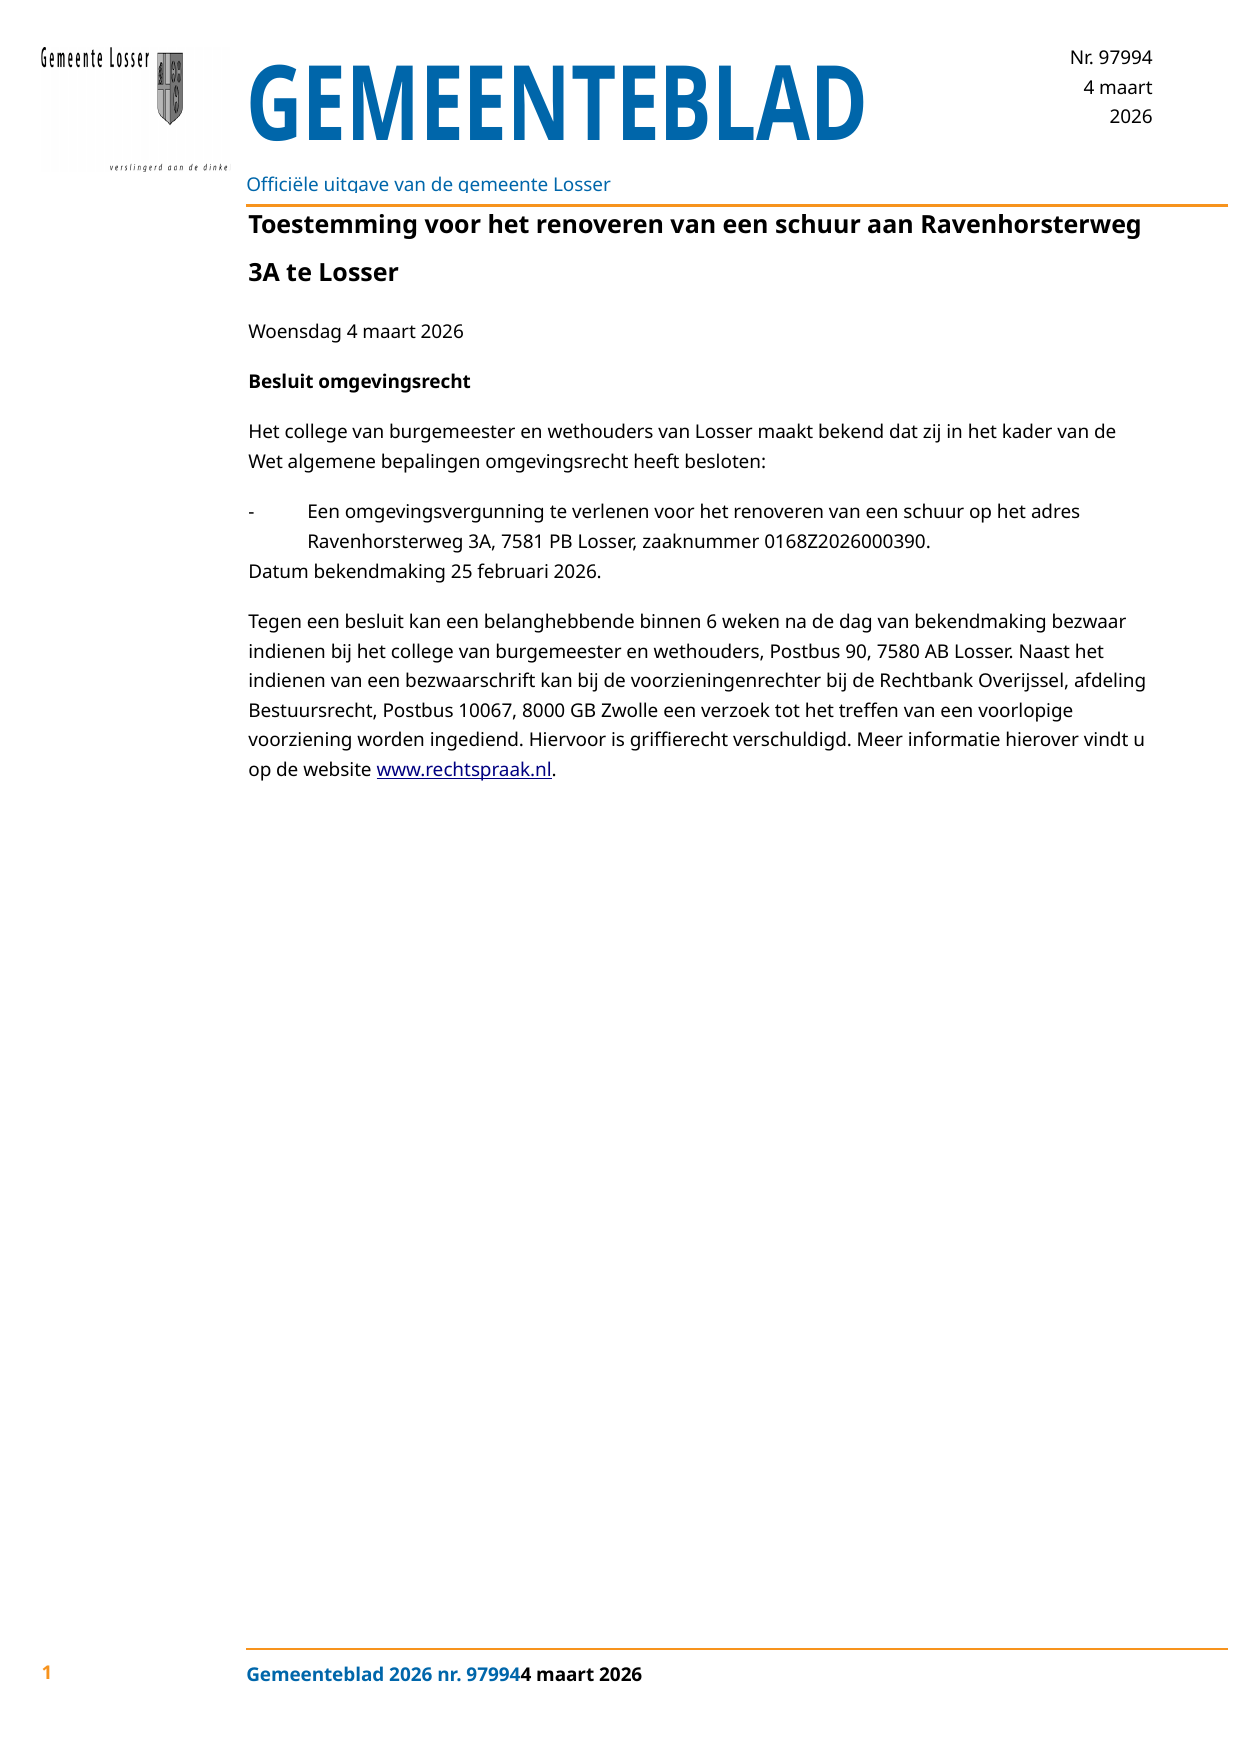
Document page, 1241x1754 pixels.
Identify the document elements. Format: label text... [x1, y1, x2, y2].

text Tegen een besluit kan een belanghebbende binnen 6 weken na de dag van bekendmaking bezwaar indienen bij het college van burgemeester en wethouders, Postbus 90, 7580 AB Losser. Naast het indienen van een bezwaarschrift kan bij de voorzieningenrechter bij de Rechtbank Overijssel, afdeling Bestuursrecht, Postbus 10067, 8000 GB Zwolle een verzoek tot het treffen van een voorlopige voorziening worden ingediend. Hiervoor is griffierecht verschuldigd. Meer informatie hierover vindt u op de website www.rechtspraak.nl. [248, 608, 1152, 782]
text Datum bekendmaking 25 februari 2026. [248, 558, 1152, 584]
list Een omgevingsvergunning te verlenen voor het renoveren van een schuur op het adres Ravenhorsterweg 3A, 7581 PB Losser, zaaknummer 0168Z2026000390. [248, 499, 1152, 554]
text Het college van burgemeester en wethouders van Losser maakt bekend dat zij in het kader van de Wet algemene bepalingen omgevingsrecht heeft besloten: [248, 419, 1152, 474]
text Besluit omgevingsrecht [248, 368, 1152, 394]
text Woensdag 4 maart 2026 [248, 318, 1152, 344]
text Toestemming voor het renoveren van een schuur aan Ravenhorsterweg 3A te Losser [248, 207, 1152, 288]
picture [41, 47, 231, 172]
